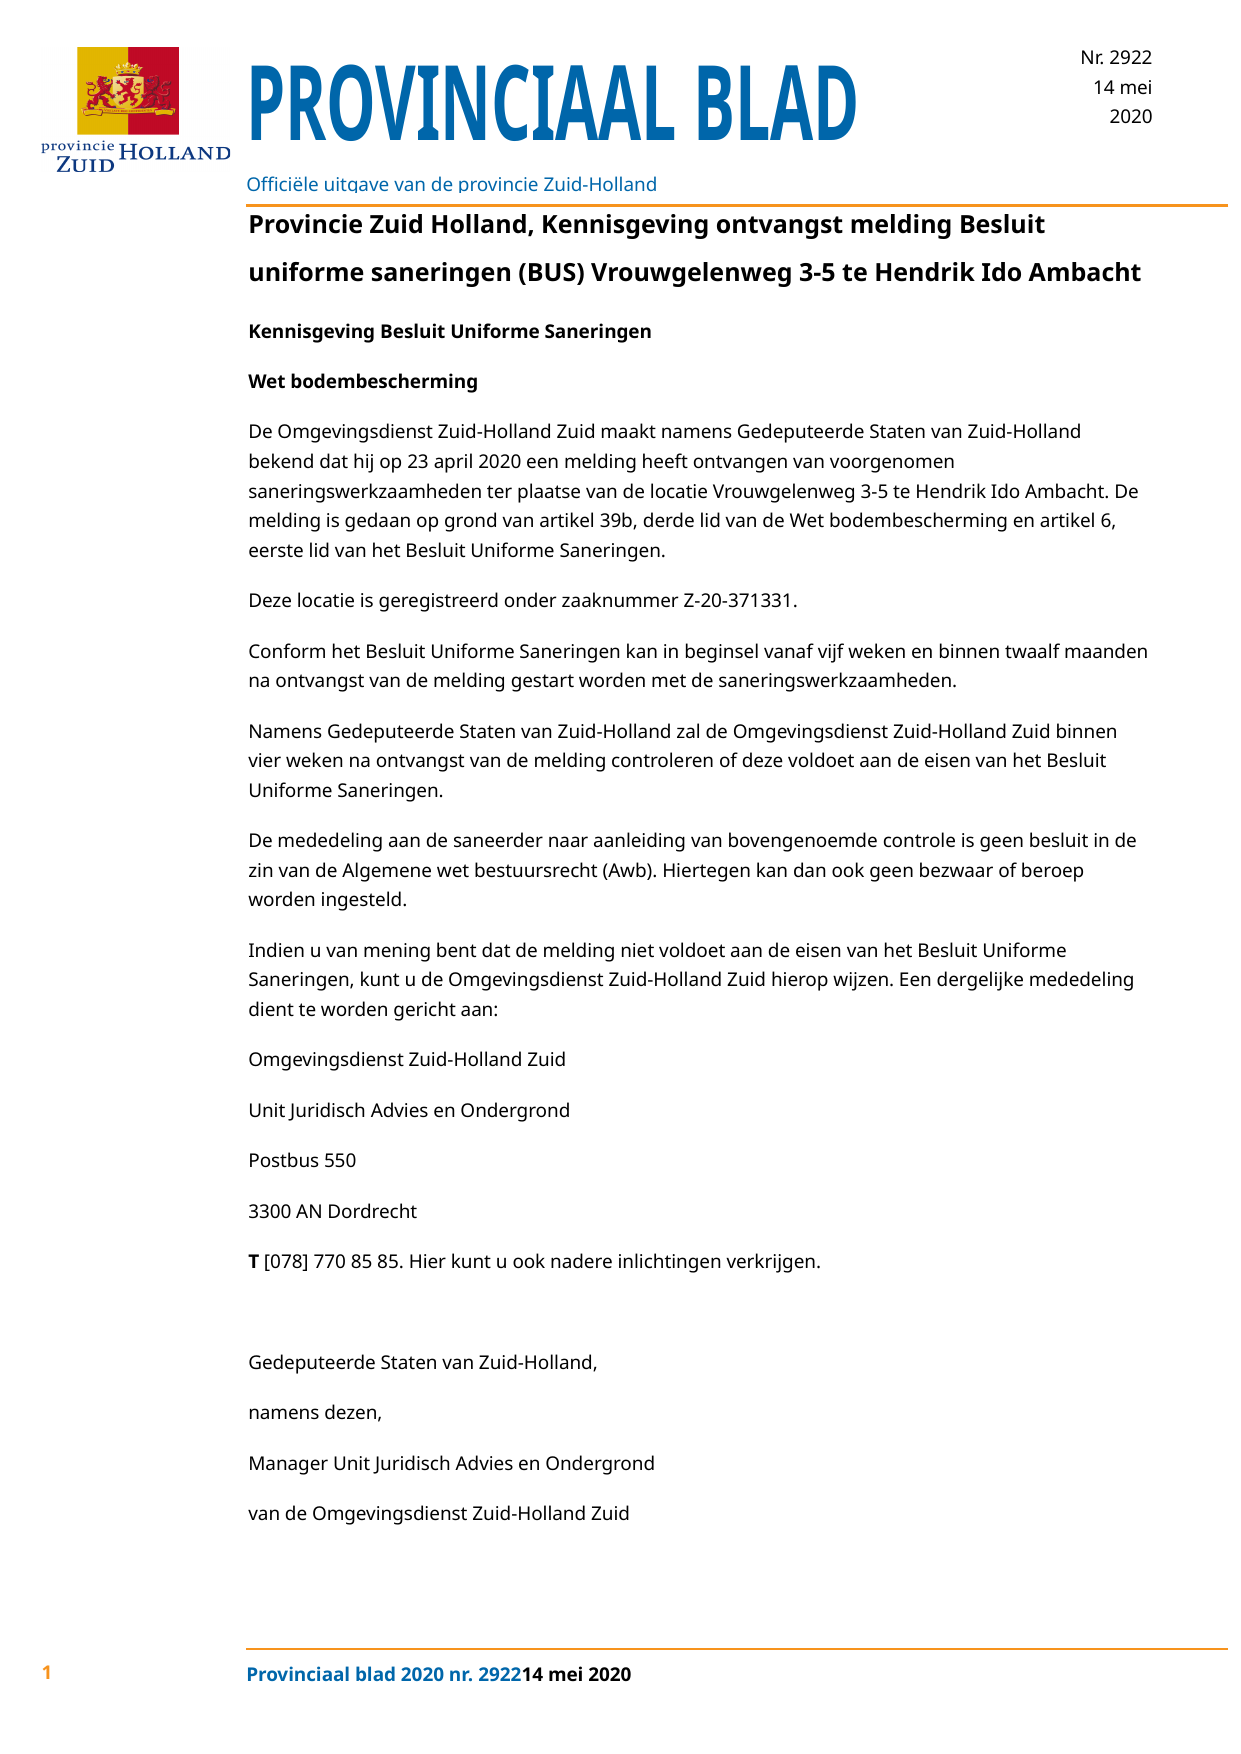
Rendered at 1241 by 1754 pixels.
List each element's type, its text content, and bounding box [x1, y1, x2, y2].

text Postbus 550 [248, 1147, 1152, 1173]
text Indien u van mening bent dat de melding niet voldoet aan de eisen van het Besluit Uniforme Saneringen, kunt u de Omgevingsdienst Zuid-Holland Zuid hierop wijzen. Een dergelijke mededeling dient te worden gericht aan: [248, 937, 1152, 1022]
text Gedeputeerde Staten van Zuid-Holland, [248, 1349, 1152, 1375]
text Unit Juridisch Advies en Ondergrond [248, 1097, 1152, 1123]
text Provincie Zuid Holland, Kennisgeving ontvangst melding Besluit uniforme saneringen (BUS) Vrouwgelenweg 3-5 te Hendrik Ido Ambacht [248, 207, 1152, 288]
text De Omgevingsdienst Zuid-Holland Zuid maakt namens Gedeputeerde Staten van Zuid-Holland bekend dat hij op 23 april 2020 een melding heeft ontvangen van voorgenomen saneringswerkzaamheden ter plaatse van de locatie Vrouwgelenweg 3-5 te Hendrik Ido Ambacht. De melding is gedaan op grond van artikel 39b, derde lid van de Wet bodembescherming en artikel 6, eerste lid van het Besluit Uniforme Saneringen. [248, 419, 1152, 563]
text Kennisgeving Besluit Uniforme Saneringen [248, 318, 1152, 344]
text Omgevingsdienst Zuid-Holland Zuid [248, 1047, 1152, 1072]
text T [078] 770 85 85. Hier kunt u ook nadere inlichtingen verkrijgen. [248, 1248, 1152, 1274]
text Deze locatie is geregistreerd onder zaaknummer Z-20-371331. [248, 587, 1152, 613]
text Namens Gedeputeerde Staten van Zuid-Holland zal de Omgevingsdienst Zuid-Holland Zuid binnen vier weken na ontvangst van de melding controleren of deze voldoet aan de eisen van het Besluit Uniforme Saneringen. [248, 718, 1152, 803]
text van de Omgevingsdienst Zuid-Holland Zuid [248, 1500, 1152, 1526]
text De mededeling aan de saneerder naar aanleiding van bovengenoemde controle is geen besluit in de zin van de Algemene wet bestuursrecht (Awb). Hiertegen kan dan ook geen bezwaar of beroep worden ingesteld. [248, 827, 1152, 912]
text Wet bodembescherming [248, 368, 1152, 394]
text Conform het Besluit Uniforme Saneringen kan in beginsel vanaf vijf weken en binnen twaalf maanden na ontvangst van de melding gestart worden met de saneringswerkzaamheden. [248, 638, 1152, 693]
text Manager Unit Juridisch Advies en Ondergrond [248, 1450, 1152, 1476]
text 3300 AN Dordrecht [248, 1198, 1152, 1224]
picture [41, 47, 231, 172]
text namens dezen, [248, 1399, 1152, 1425]
